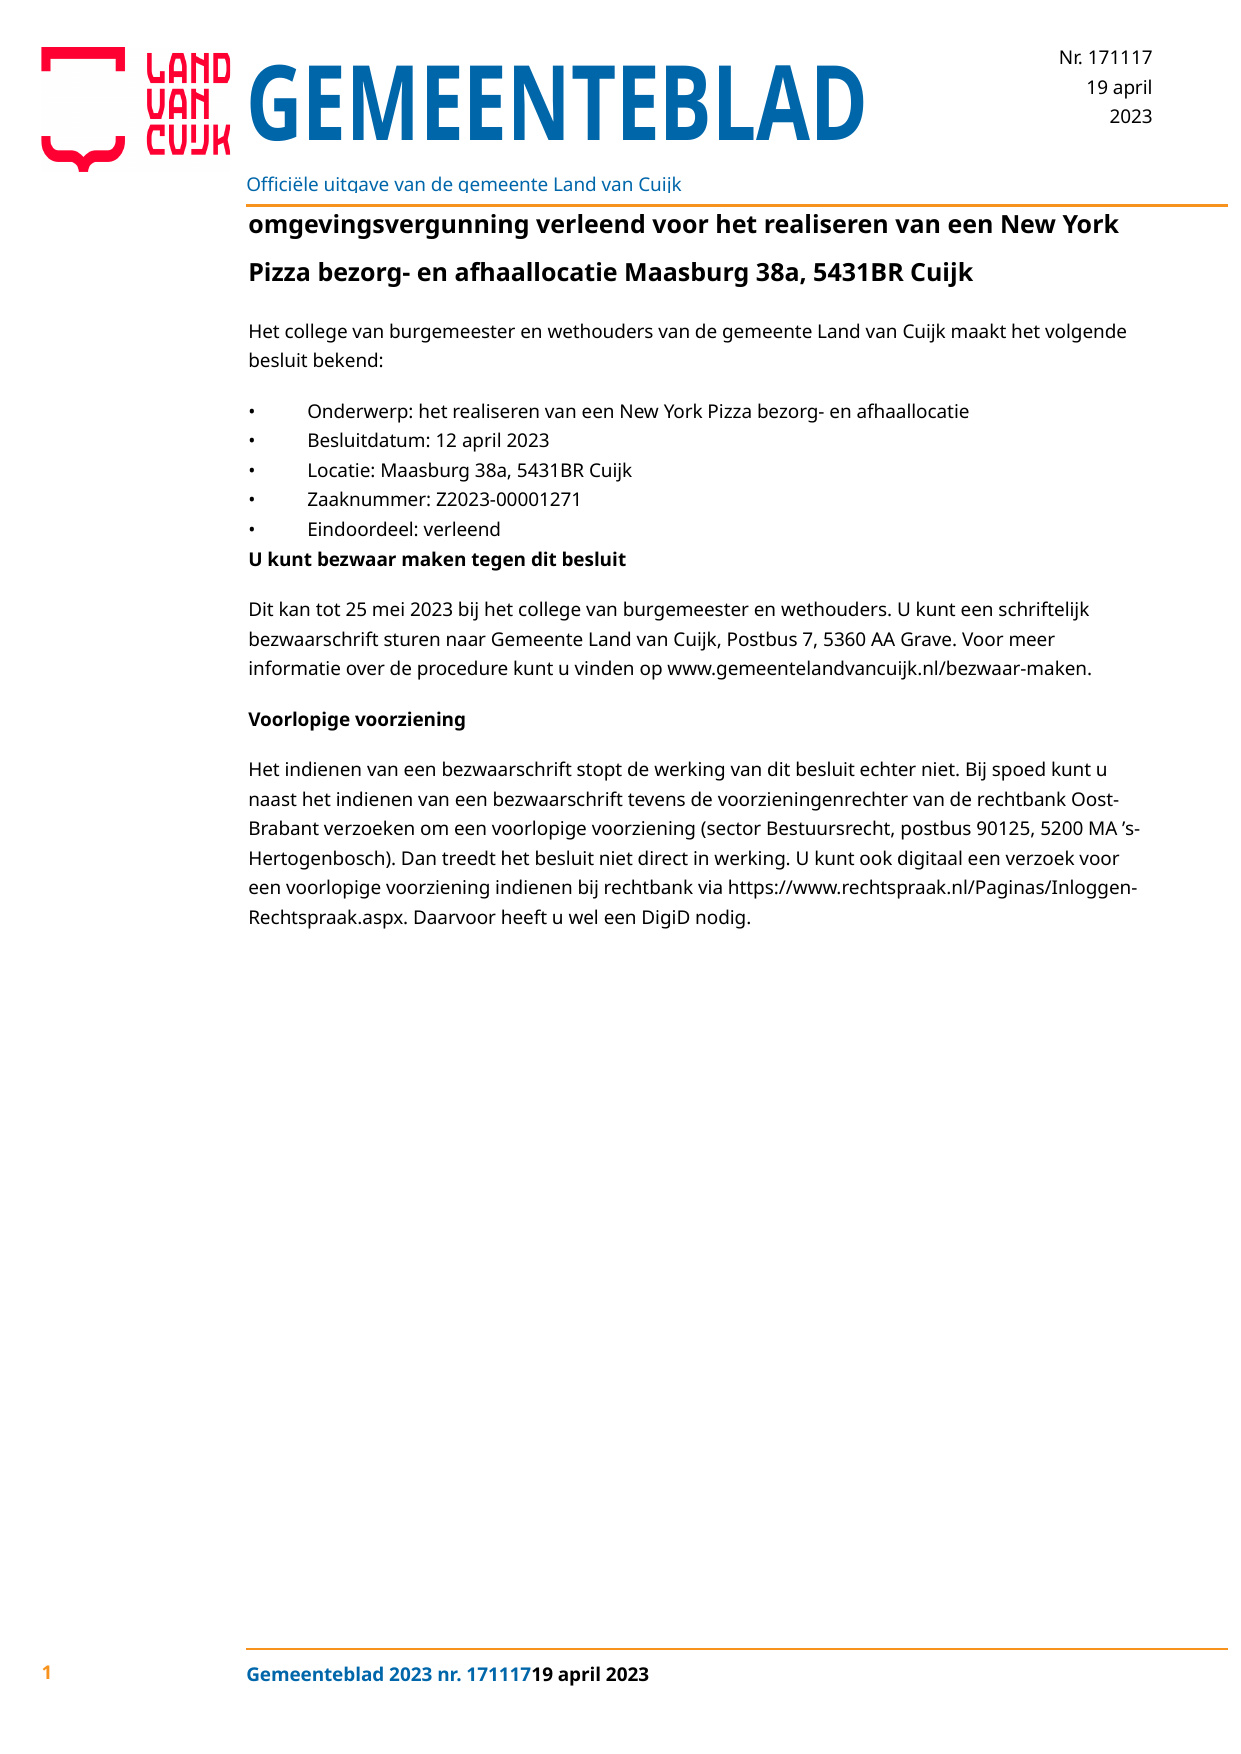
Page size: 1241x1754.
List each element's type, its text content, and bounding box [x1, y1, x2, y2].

text Het indienen van een bezwaarschrift stopt de werking van dit besluit echter niet. Bij spoed kunt u naast het indienen van een bezwaarschrift tevens de voorzieningenrechter van de rechtbank Oost-Brabant verzoeken om een voorlopige voorziening (sector Bestuursrecht, postbus 90125, 5200 MA ’s-Hertogenbosch). Dan treedt het besluit niet direct in werking. U kunt ook digitaal een verzoek voor een voorlopige voorziening indienen bij rechtbank via https://www.rechtspraak.nl/Paginas/Inloggen-Rechtspraak.aspx. Daarvoor heeft u wel een DigiD nodig. [248, 756, 1152, 930]
list Besluitdatum: 12 april 2023 [248, 427, 1152, 453]
list Onderwerp: het realiseren van een New York Pizza bezorg- en afhaallocatie [248, 398, 1152, 424]
text U kunt bezwaar maken tegen dit besluit [248, 546, 1152, 572]
list Locatie: Maasburg 38a, 5431BR Cuijk [248, 457, 1152, 483]
list Zaaknummer: Z2023-00001271 [248, 487, 1152, 512]
picture [41, 47, 231, 172]
text omgevingsvergunning verleend voor het realiseren van een New York Pizza bezorg- en afhaallocatie Maasburg 38a, 5431BR Cuijk [248, 207, 1152, 288]
text Het college van burgemeester en wethouders van de gemeente Land van Cuijk maakt het volgende besluit bekend: [248, 318, 1152, 373]
list Eindoordeel: verleend [248, 516, 1152, 542]
text Dit kan tot 25 mei 2023 bij het college van burgemeester en wethouders. U kunt een schriftelijk bezwaarschrift sturen naar Gemeente Land van Cuijk, Postbus 7, 5360 AA Grave. Voor meer informatie over de procedure kunt u vinden op www.gemeentelandvancuijk.nl/bezwaar-maken. [248, 596, 1152, 681]
text Voorlopige voorziening [248, 706, 1152, 732]
